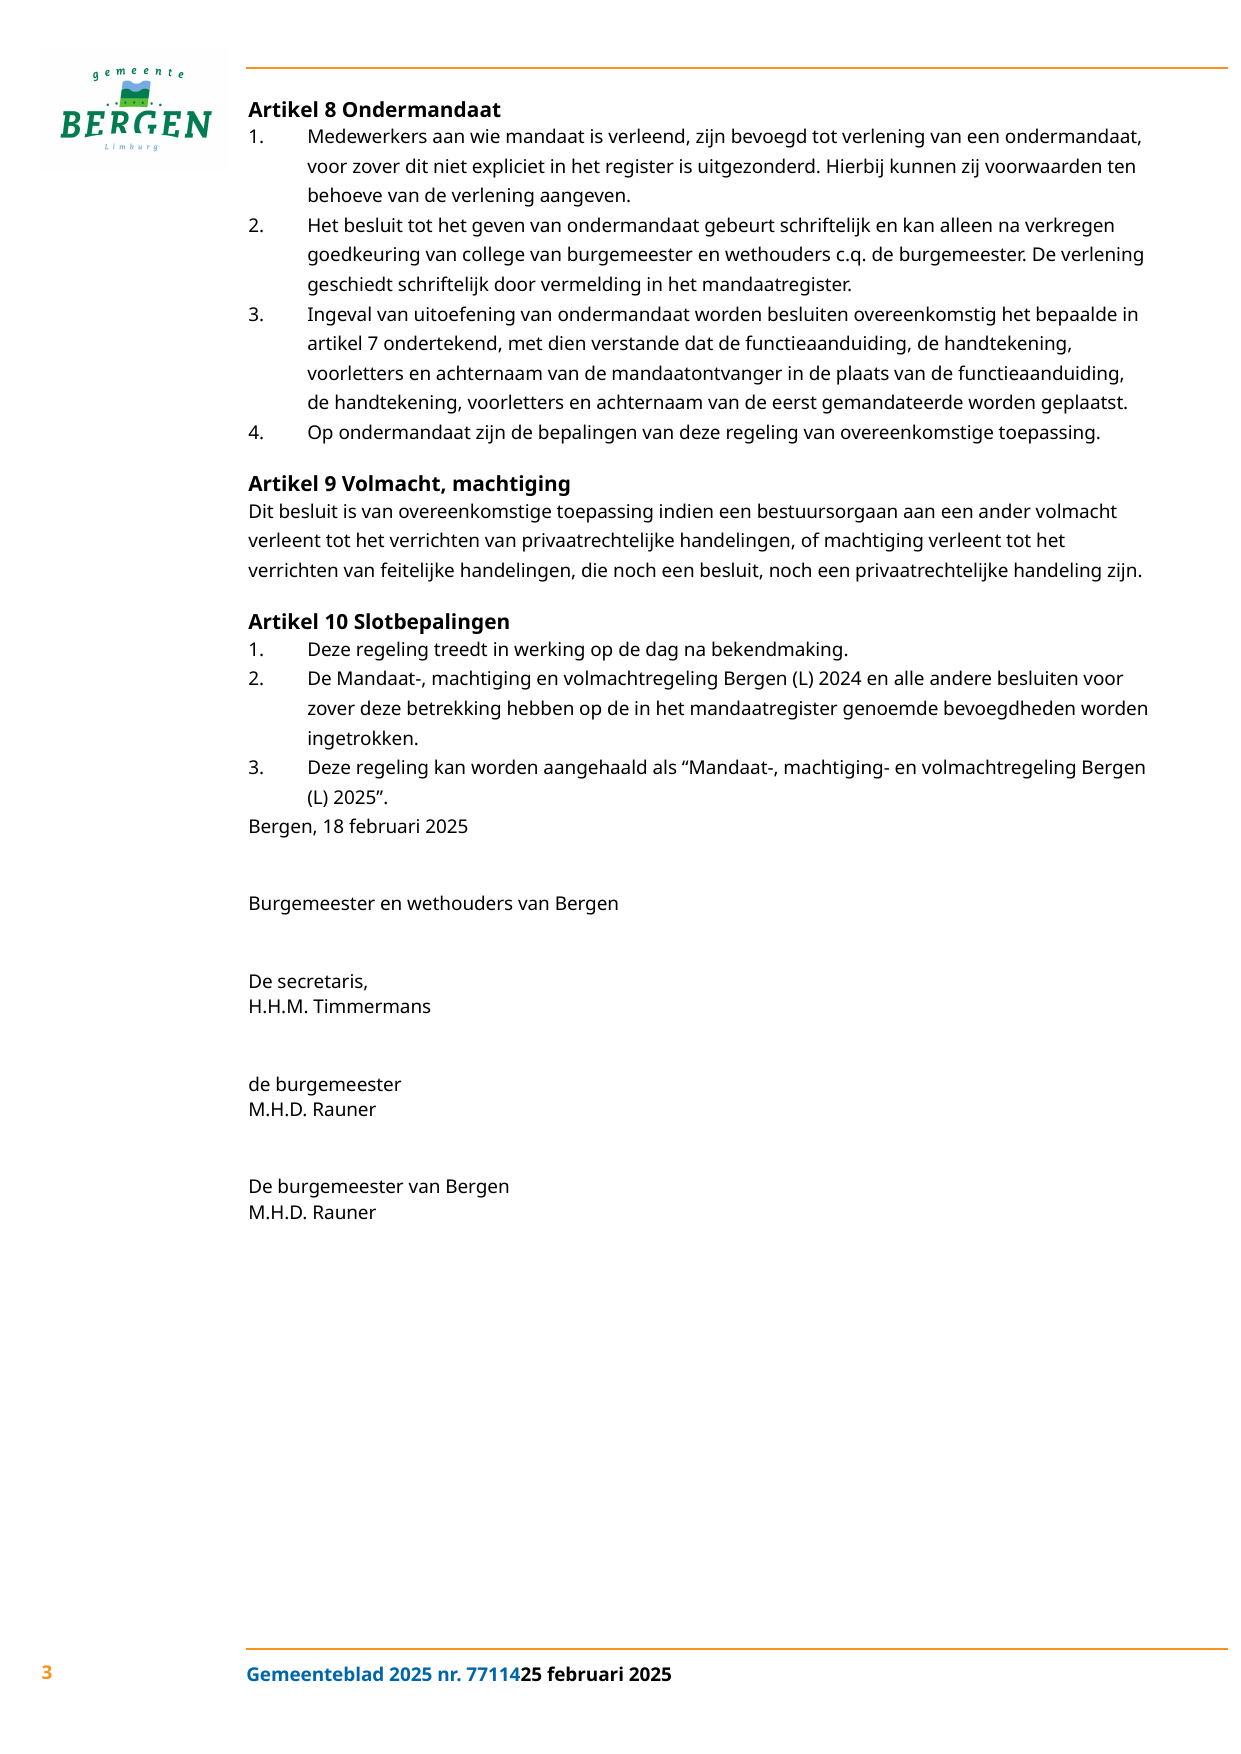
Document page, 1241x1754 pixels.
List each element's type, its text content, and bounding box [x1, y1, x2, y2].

text Bergen, 18 februari 2025 [248, 813, 1152, 839]
text De burgemeester van Bergen [248, 1174, 1152, 1199]
text Dit besluit is van overeenkomstige toepassing indien een bestuursorgaan aan een ander volmacht verleent tot het verrichten van privaatrechtelijke handelingen, of machtiging verleent tot het verrichten van feitelijke handelingen, die noch een besluit, noch een privaatrechtelijke handeling zijn. [248, 498, 1152, 583]
list Deze regeling treedt in werking op de dag na bekendmaking. [248, 636, 1152, 662]
text Artikel 8 Ondermandaat [248, 95, 1152, 123]
list Deze regeling kan worden aangehaald als “Mandaat-, machtiging- en volmachtregeling Bergen (L) 2025”. [248, 754, 1152, 809]
list De Mandaat-, machtiging en volmachtregeling Bergen (L) 2024 en alle andere besluiten voor zover deze betrekking hebben op de in het mandaatregister genoemde bevoegdheden worden ingetrokken. [248, 666, 1152, 750]
list Het besluit tot het geven van ondermandaat gebeurt schriftelijk en kan alleen na verkregen goedkeuring van college van burgemeester en wethouders c.q. de burgemeester. De verlening geschiedt schriftelijk door vermelding in het mandaatregister. [248, 212, 1152, 297]
list Op ondermandaat zijn de bepalingen van deze regeling van overeenkomstige toepassing. [248, 419, 1152, 445]
list Ingeval van uitoefening van ondermandaat worden besluiten overeenkomstig het bepaalde in artikel 7 ondertekend, met dien verstande dat de functieaanduiding, de handtekening, voorletters en achternaam van de mandaatontvanger in de plaats van de functieaanduiding, de handtekening, voorletters en achternaam van de eerst gemandateerde worden geplaatst. [248, 301, 1152, 415]
picture [41, 47, 231, 172]
text Burgemeester en wethouders van Bergen [248, 891, 1152, 916]
text De secretaris, [248, 968, 1152, 993]
text Artikel 10 Slotbepalingen [248, 607, 1152, 636]
text H.H.M. Timmermans [248, 993, 1152, 1019]
text Artikel 9 Volmacht, machtiging [248, 469, 1152, 498]
text M.H.D. Rauner [248, 1096, 1152, 1122]
text de burgemeester [248, 1071, 1152, 1096]
text M.H.D. Rauner [248, 1199, 1152, 1225]
list Medewerkers aan wie mandaat is verleend, zijn bevoegd tot verlening van een ondermandaat, voor zover dit niet expliciet in het register is uitgezonderd. Hierbij kunnen zij voorwaarden ten behoeve van de verlening aangeven. [248, 123, 1152, 208]
